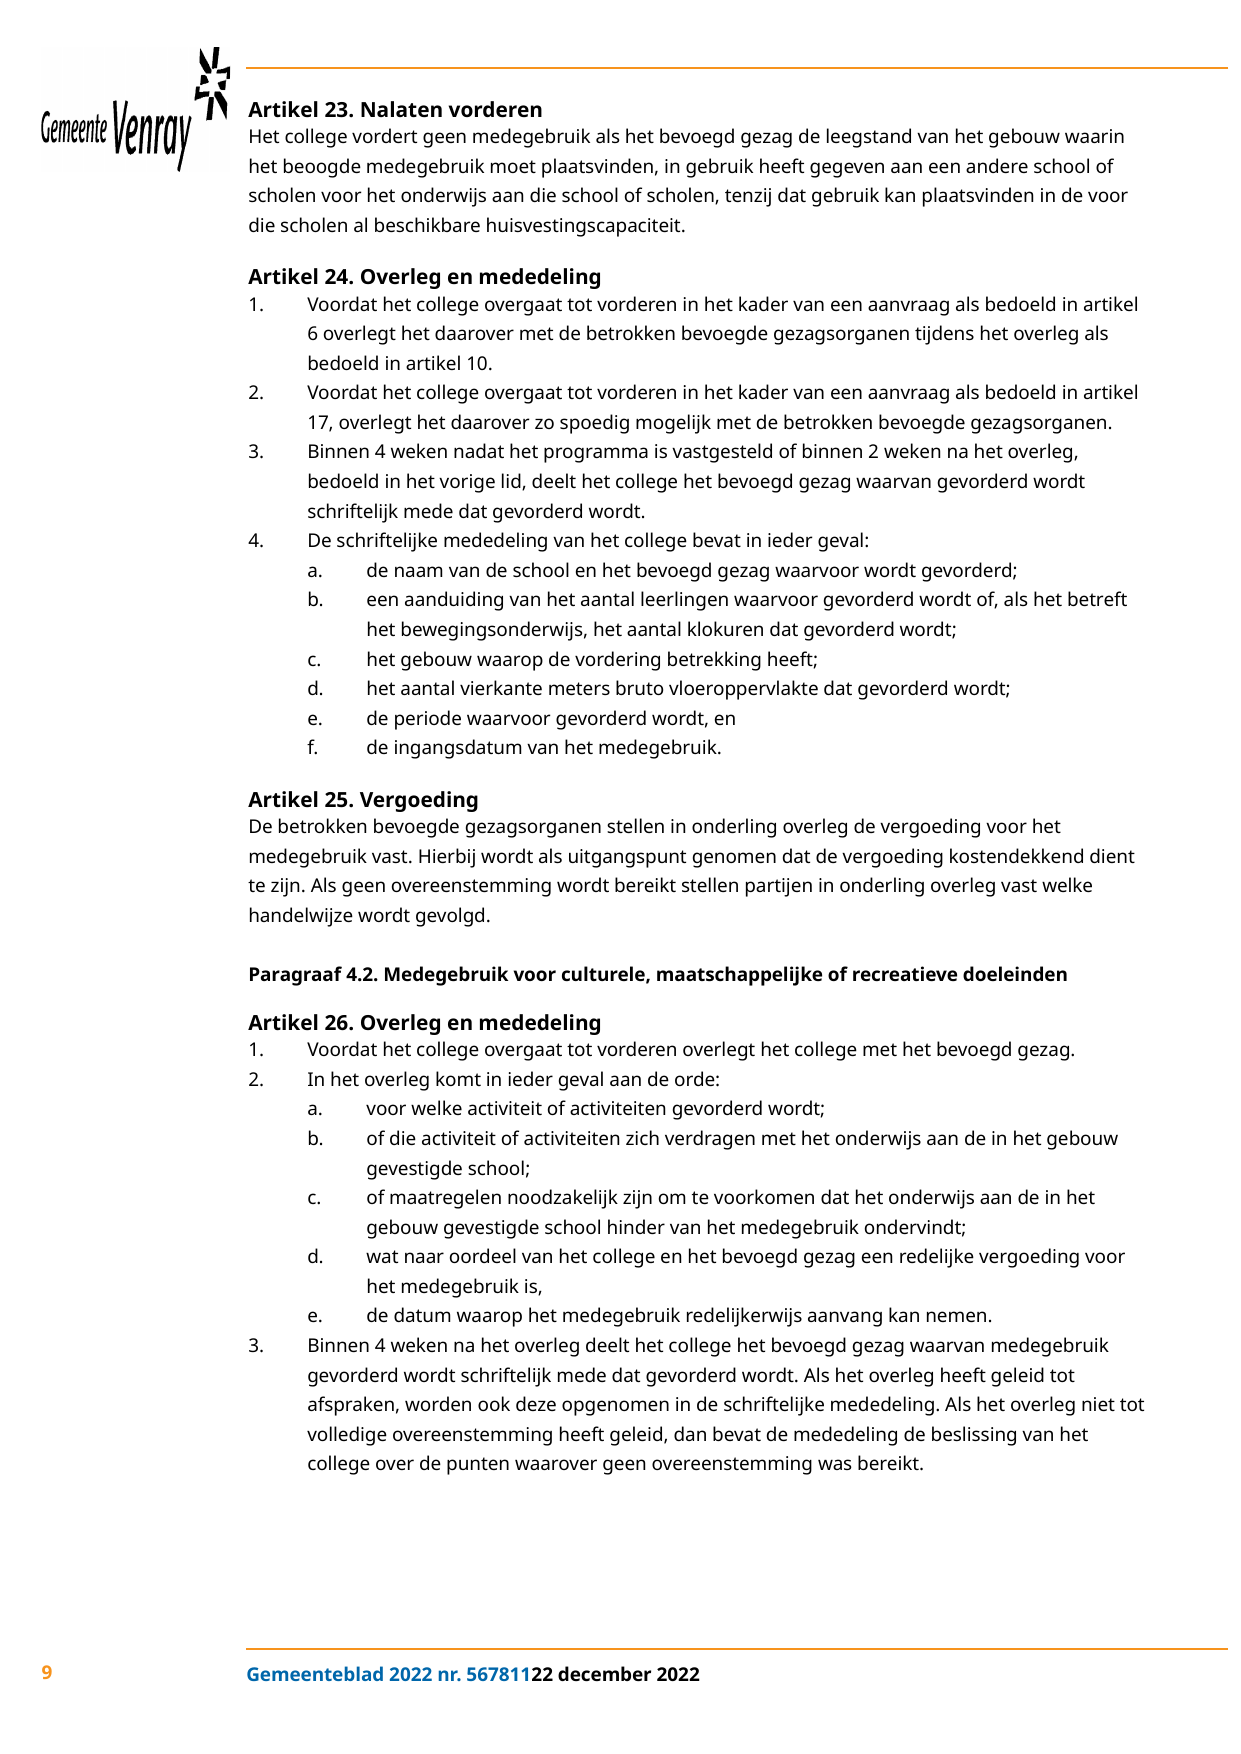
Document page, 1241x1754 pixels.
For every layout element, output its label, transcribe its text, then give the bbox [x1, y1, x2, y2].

list de datum waarop het medegebruik redelijkerwijs aanvang kan nemen. [307, 1303, 1152, 1328]
list Voordat het college overgaat tot vorderen in het kader van een aanvraag als bedoeld in artikel 17, overlegt het daarover zo spoedig mogelijk met de betrokken bevoegde gezagsorganen. [248, 379, 1152, 435]
list een aanduiding van het aantal leerlingen waarvoor gevorderd wordt of, als het betreft het bewegingsonderwijs, het aantal klokuren dat gevorderd wordt; [307, 587, 1152, 642]
list De schriftelijke mededeling van het college bevat in ieder geval: [248, 527, 1152, 553]
text Artikel 25. Vergoeding [248, 785, 1152, 813]
text Artikel 26. Overleg en mededeling [248, 1008, 1152, 1036]
list Binnen 4 weken nadat het programma is vastgesteld of binnen 2 weken na het overleg, bedoeld in het vorige lid, deelt het college het bevoegd gezag waarvan gevorderd wordt schriftelijk mede dat gevorderd wordt. [248, 439, 1152, 524]
list het gebouw waarop de vordering betrekking heeft; [307, 646, 1152, 672]
picture [41, 47, 231, 172]
text De betrokken bevoegde gezagsorganen stellen in onderling overleg de vergoeding voor het medegebruik vast. Hierbij wordt als uitgangspunt genomen dat de vergoeding kostendekkend dient te zijn. Als geen overeenstemming wordt bereikt stellen partijen in onderling overleg vast welke handelwijze wordt gevolgd. [248, 813, 1152, 928]
list de periode waarvoor gevorderd wordt, en [307, 705, 1152, 731]
list voor welke activiteit of activiteiten gevorderd wordt; [307, 1096, 1152, 1121]
text Artikel 23. Nalaten vorderen [248, 95, 1152, 123]
text Het college vordert geen medegebruik als het bevoegd gezag de leegstand van het gebouw waarin het beoogde medegebruik moet plaatsvinden, in gebruik heeft gegeven aan een andere school of scholen voor het onderwijs aan die school of scholen, tenzij dat gebruik kan plaatsvinden in de voor die scholen al beschikbare huisvestingscapaciteit. [248, 123, 1152, 238]
list In het overleg komt in ieder geval aan de orde: [248, 1066, 1152, 1092]
list Voordat het college overgaat tot vorderen overlegt het college met het bevoegd gezag. [248, 1036, 1152, 1062]
text Paragraaf 4.2. Medegebruik voor culturele, maatschappelijke of recreatieve doeleinden [248, 961, 1152, 987]
list Voordat het college overgaat tot vorderen in het kader van een aanvraag als bedoeld in artikel 6 overlegt het daarover met de betrokken bevoegde gezagsorganen tijdens het overleg als bedoeld in artikel 10. [248, 291, 1152, 376]
list de naam van de school en het bevoegd gezag waarvoor wordt gevorderd; [307, 557, 1152, 583]
list of maatregelen noodzakelijk zijn om te voorkomen dat het onderwijs aan de in het gebouw gevestigde school hinder van het medegebruik ondervindt; [307, 1184, 1152, 1239]
list of die activiteit of activiteiten zich verdragen met het onderwijs aan de in het gebouw gevestigde school; [307, 1125, 1152, 1180]
list het aantal vierkante meters bruto vloeroppervlakte dat gevorderd wordt; [307, 675, 1152, 701]
text Artikel 24. Overleg en mededeling [248, 262, 1152, 291]
list Binnen 4 weken na het overleg deelt het college het bevoegd gezag waarvan medegebruik gevorderd wordt schriftelijk mede dat gevorderd wordt. Als het overleg heeft geleid tot afspraken, worden ook deze opgenomen in de schriftelijke mededeling. Als het overleg niet tot volledige overeenstemming heeft geleid, dan bevat de mededeling de beslissing van het college over de punten waarover geen overeenstemming was bereikt. [248, 1332, 1152, 1476]
list de ingangsdatum van het medegebruik. [307, 734, 1152, 760]
list wat naar oordeel van het college en het bevoegd gezag een redelijke vergoeding voor het medegebruik is, [307, 1243, 1152, 1299]
